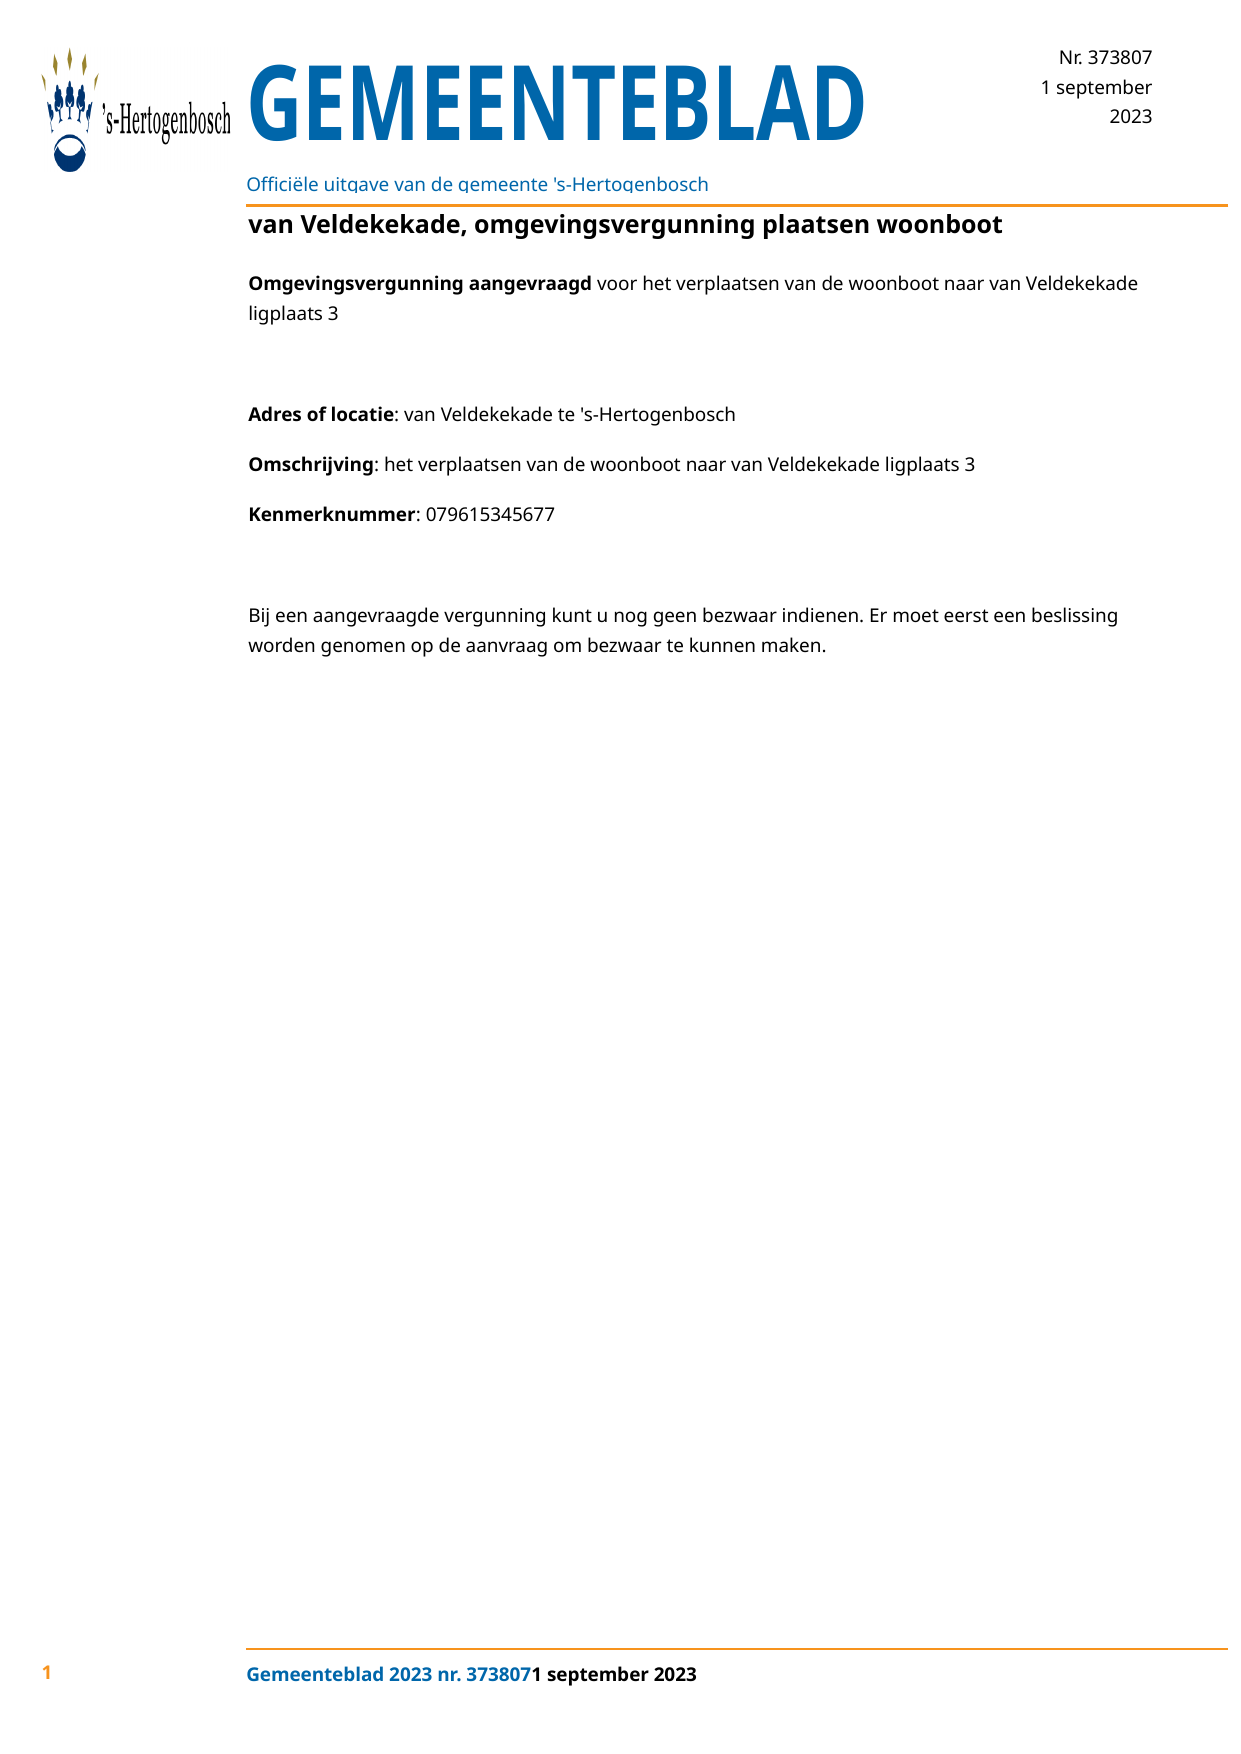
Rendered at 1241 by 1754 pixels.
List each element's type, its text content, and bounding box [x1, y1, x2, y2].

text Bij een aangevraagde vergunning kunt u nog geen bezwaar indienen. Er moet eerst een beslissing worden genomen op de aanvraag om bezwaar te kunnen maken. [248, 602, 1152, 658]
picture [41, 47, 231, 172]
text van Veldekekade, omgevingsvergunning plaatsen woonboot [248, 207, 1152, 241]
text Omgevingsvergunning aangevraagd voor het verplaatsen van de woonboot naar van Veldekekade ligplaats 3 [248, 270, 1152, 326]
text Kenmerknummer: 079615345677 [248, 502, 1152, 527]
text Adres of locatie: van Veldekekade te 's-Hertogenbosch [248, 401, 1152, 426]
text Omschrijving: het verplaatsen van de woonboot naar van Veldekekade ligplaats 3 [248, 451, 1152, 477]
